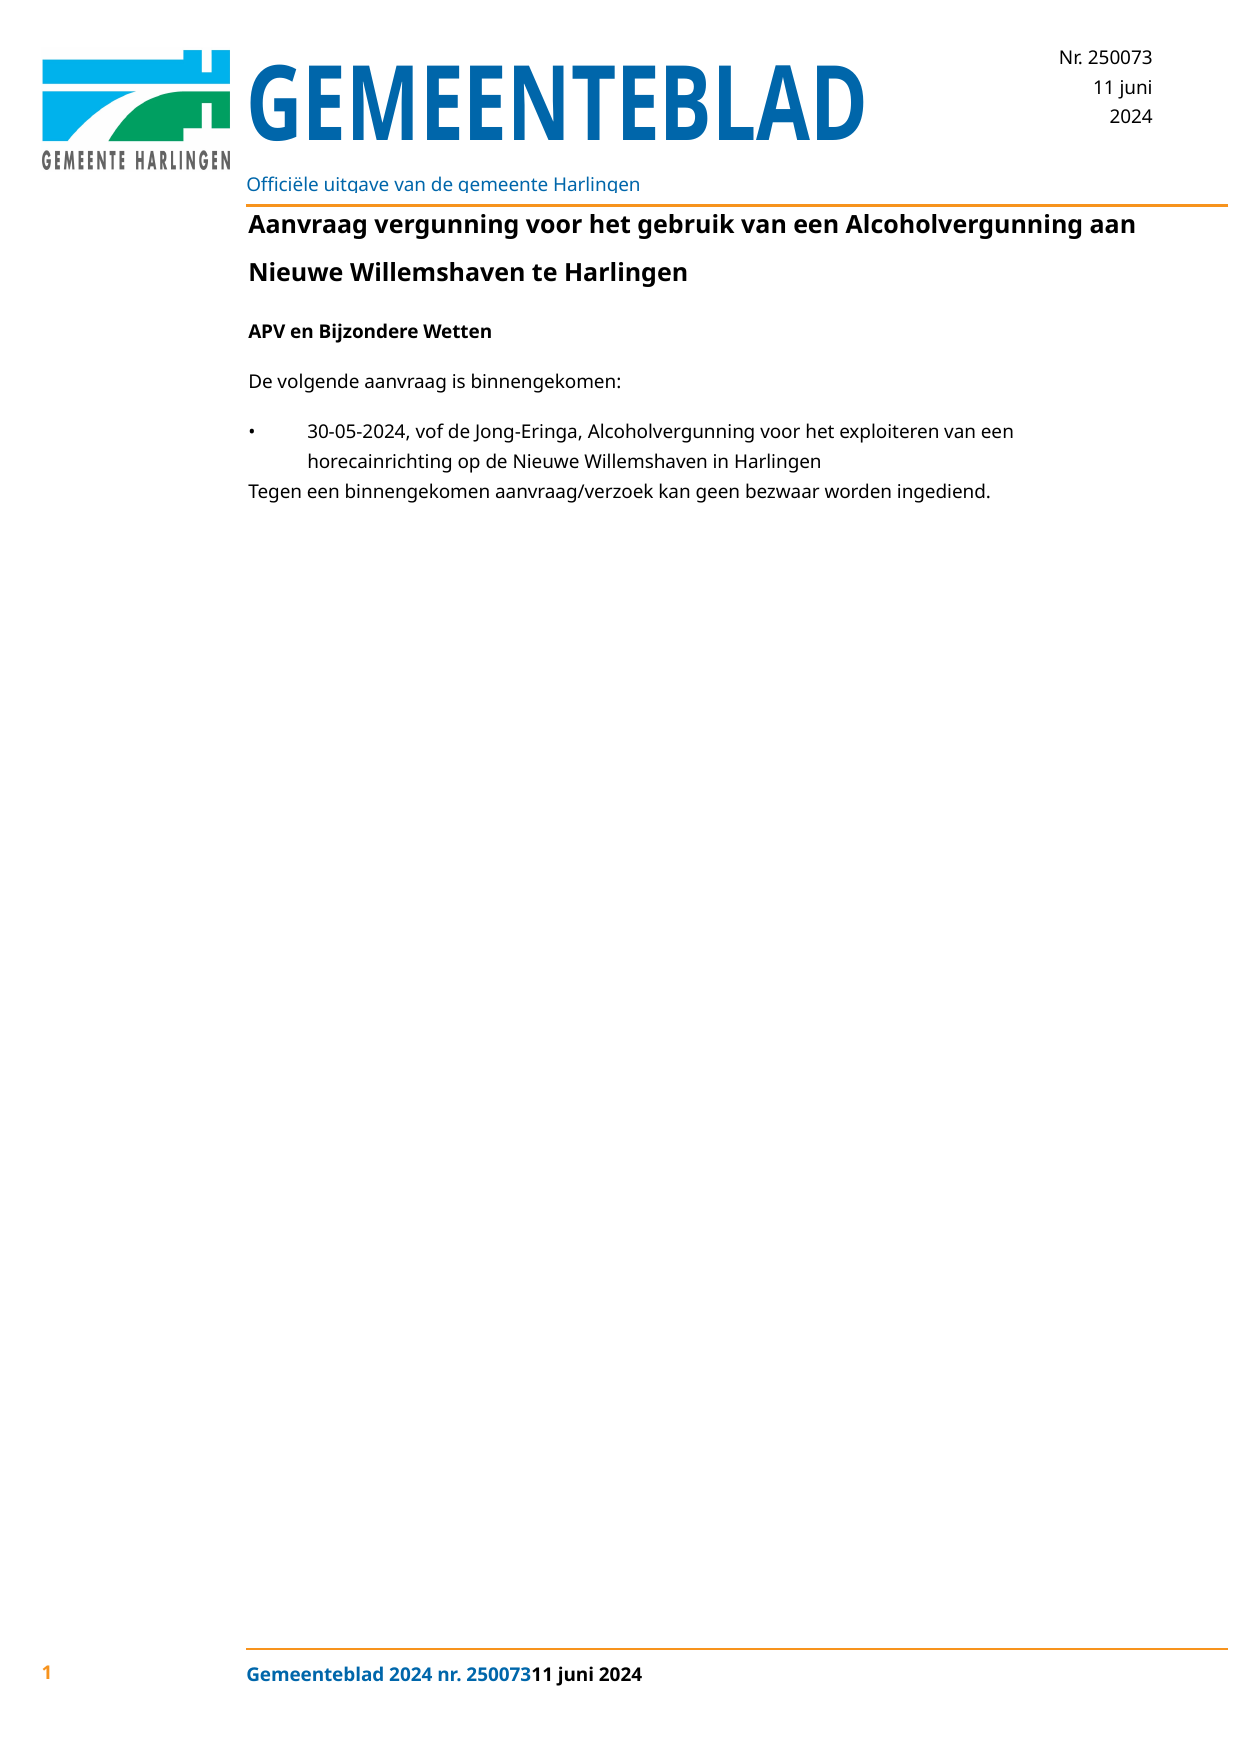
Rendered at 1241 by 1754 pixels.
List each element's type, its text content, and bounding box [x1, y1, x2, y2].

list 30-05-2024, vof de Jong-Eringa, Alcoholvergunning voor het exploiteren van een horecainrichting op de Nieuwe Willemshaven in Harlingen [248, 419, 1152, 474]
picture [41, 47, 231, 172]
text Tegen een binnengekomen aanvraag/verzoek kan geen bezwaar worden ingediend. [248, 478, 1152, 504]
text APV en Bijzondere Wetten [248, 318, 1152, 344]
text De volgende aanvraag is binnengekomen: [248, 368, 1152, 394]
text Aanvraag vergunning voor het gebruik van een Alcoholvergunning aan Nieuwe Willemshaven te Harlingen [248, 207, 1152, 288]
